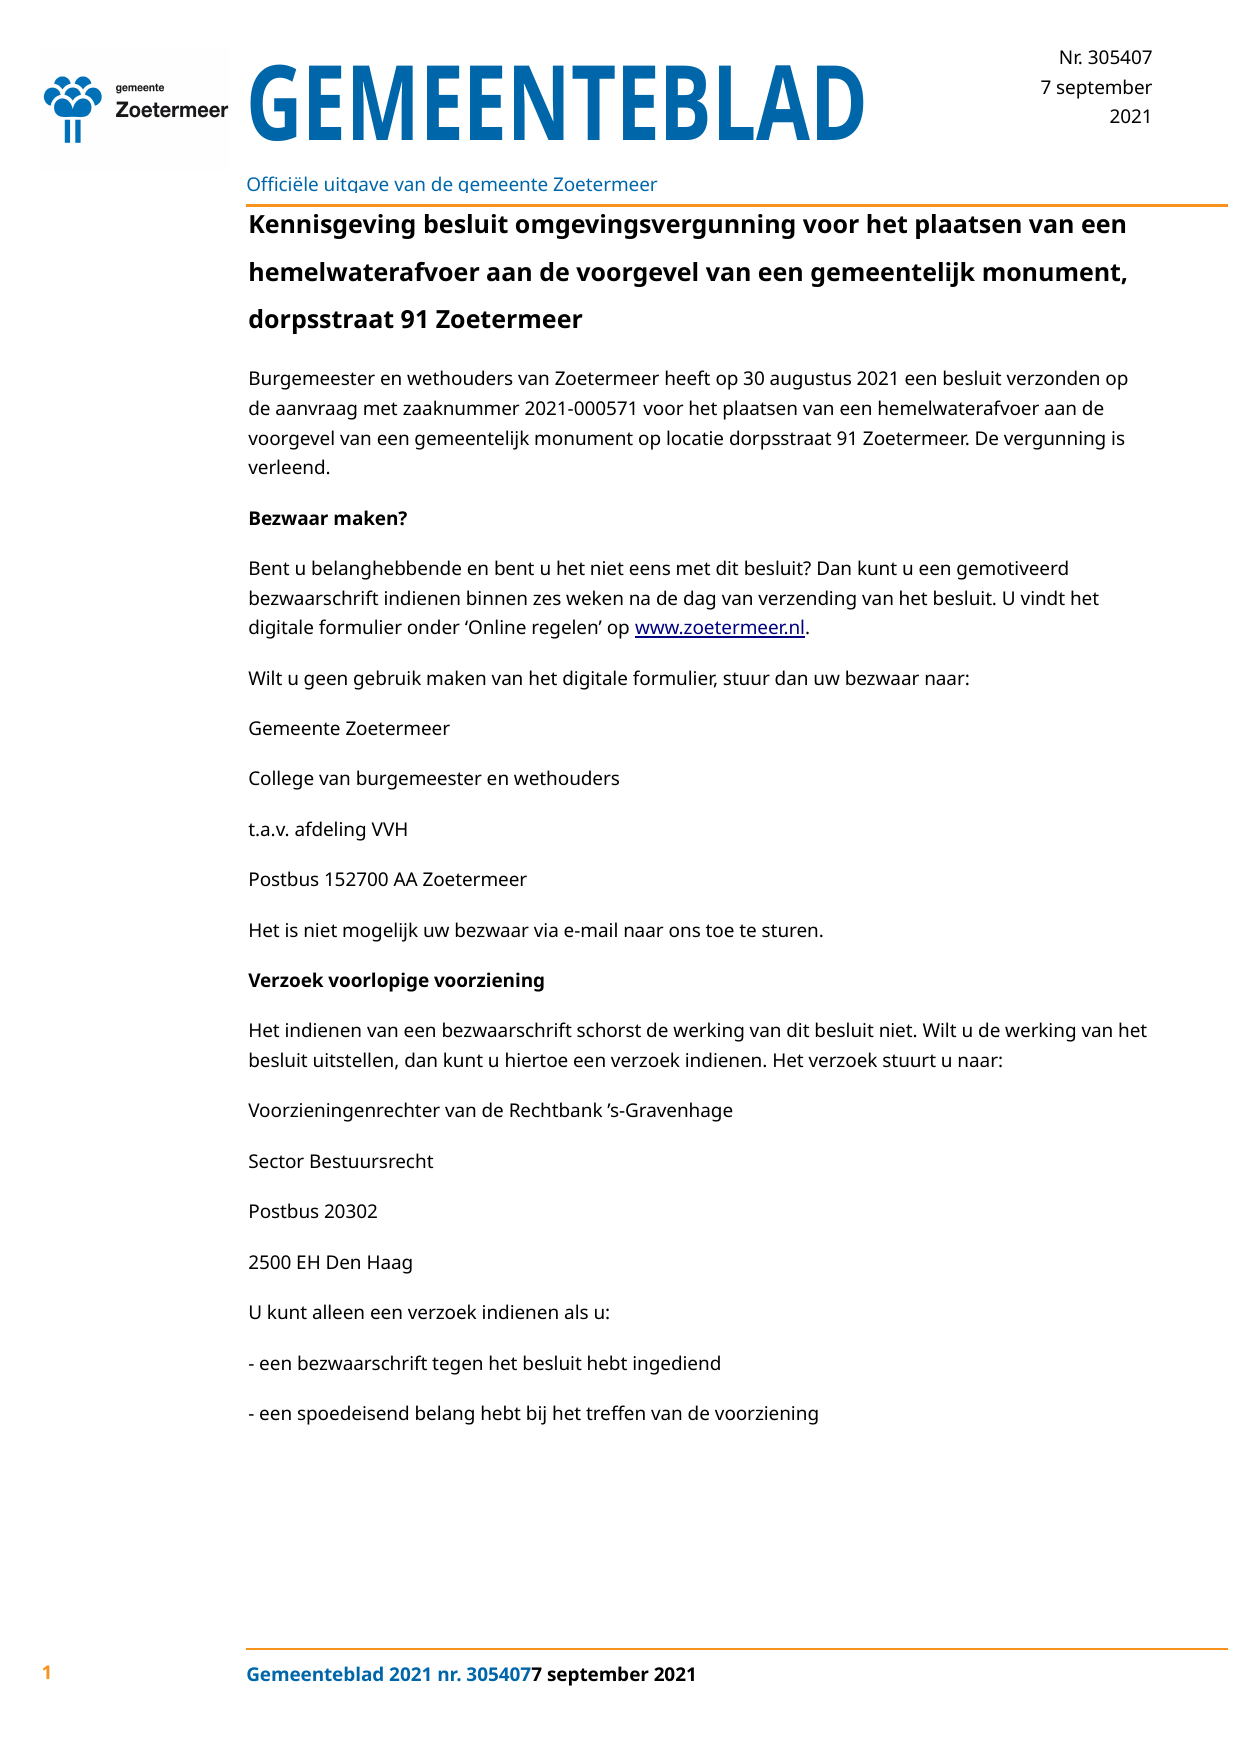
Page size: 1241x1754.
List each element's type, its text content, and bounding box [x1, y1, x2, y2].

text Wilt u geen gebruik maken van het digitale formulier, stuur dan uw bezwaar naar: [248, 665, 1152, 690]
text t.a.v. afdeling VVH [248, 816, 1152, 842]
text Kennisgeving besluit omgevingsvergunning voor het plaatsen van een hemelwaterafvoer aan de voorgevel van een gemeentelijk monument, dorpsstraat 91 Zoetermeer [248, 207, 1152, 336]
text Verzoek voorlopige voorziening [248, 967, 1152, 993]
text Sector Bestuursrecht [248, 1148, 1152, 1174]
text Bent u belanghebbende en bent u het niet eens met dit besluit? Dan kunt u een gemotiveerd bezwaarschrift indienen binnen zes weken na de dag van verzending van het besluit. U vindt het digitale formulier onder ‘Online regelen’ op www.zoetermeer.nl. [248, 555, 1152, 640]
picture [41, 47, 231, 172]
text Bezwaar maken? [248, 505, 1152, 530]
text Burgemeester en wethouders van Zoetermeer heeft op 30 augustus 2021 een besluit verzonden op de aanvraag met zaaknummer 2021-000571 voor het plaatsen van een hemelwaterafvoer aan de voorgevel van een gemeentelijk monument op locatie dorpsstraat 91 Zoetermeer. De vergunning is verleend. [248, 366, 1152, 480]
text 2500 EH Den Haag [248, 1249, 1152, 1274]
text - een spoedeisend belang hebt bij het treffen van de voorziening [248, 1400, 1152, 1426]
text U kunt alleen een verzoek indienen als u: [248, 1299, 1152, 1325]
text Postbus 20302 [248, 1198, 1152, 1224]
text Het is niet mogelijk uw bezwaar via e-mail naar ons toe te sturen. [248, 917, 1152, 942]
text Postbus 152700 AA Zoetermeer [248, 866, 1152, 892]
text - een bezwaarschrift tegen het besluit hebt ingediend [248, 1350, 1152, 1375]
text Voorzieningenrechter van de Rechtbank ’s-Gravenhage [248, 1098, 1152, 1123]
text Gemeente Zoetermeer [248, 715, 1152, 741]
text College van burgemeester en wethouders [248, 766, 1152, 791]
text Het indienen van een bezwaarschrift schorst de werking van dit besluit niet. Wilt u de werking van het besluit uitstellen, dan kunt u hiertoe een verzoek indienen. Het verzoek stuurt u naar: [248, 1018, 1152, 1073]
